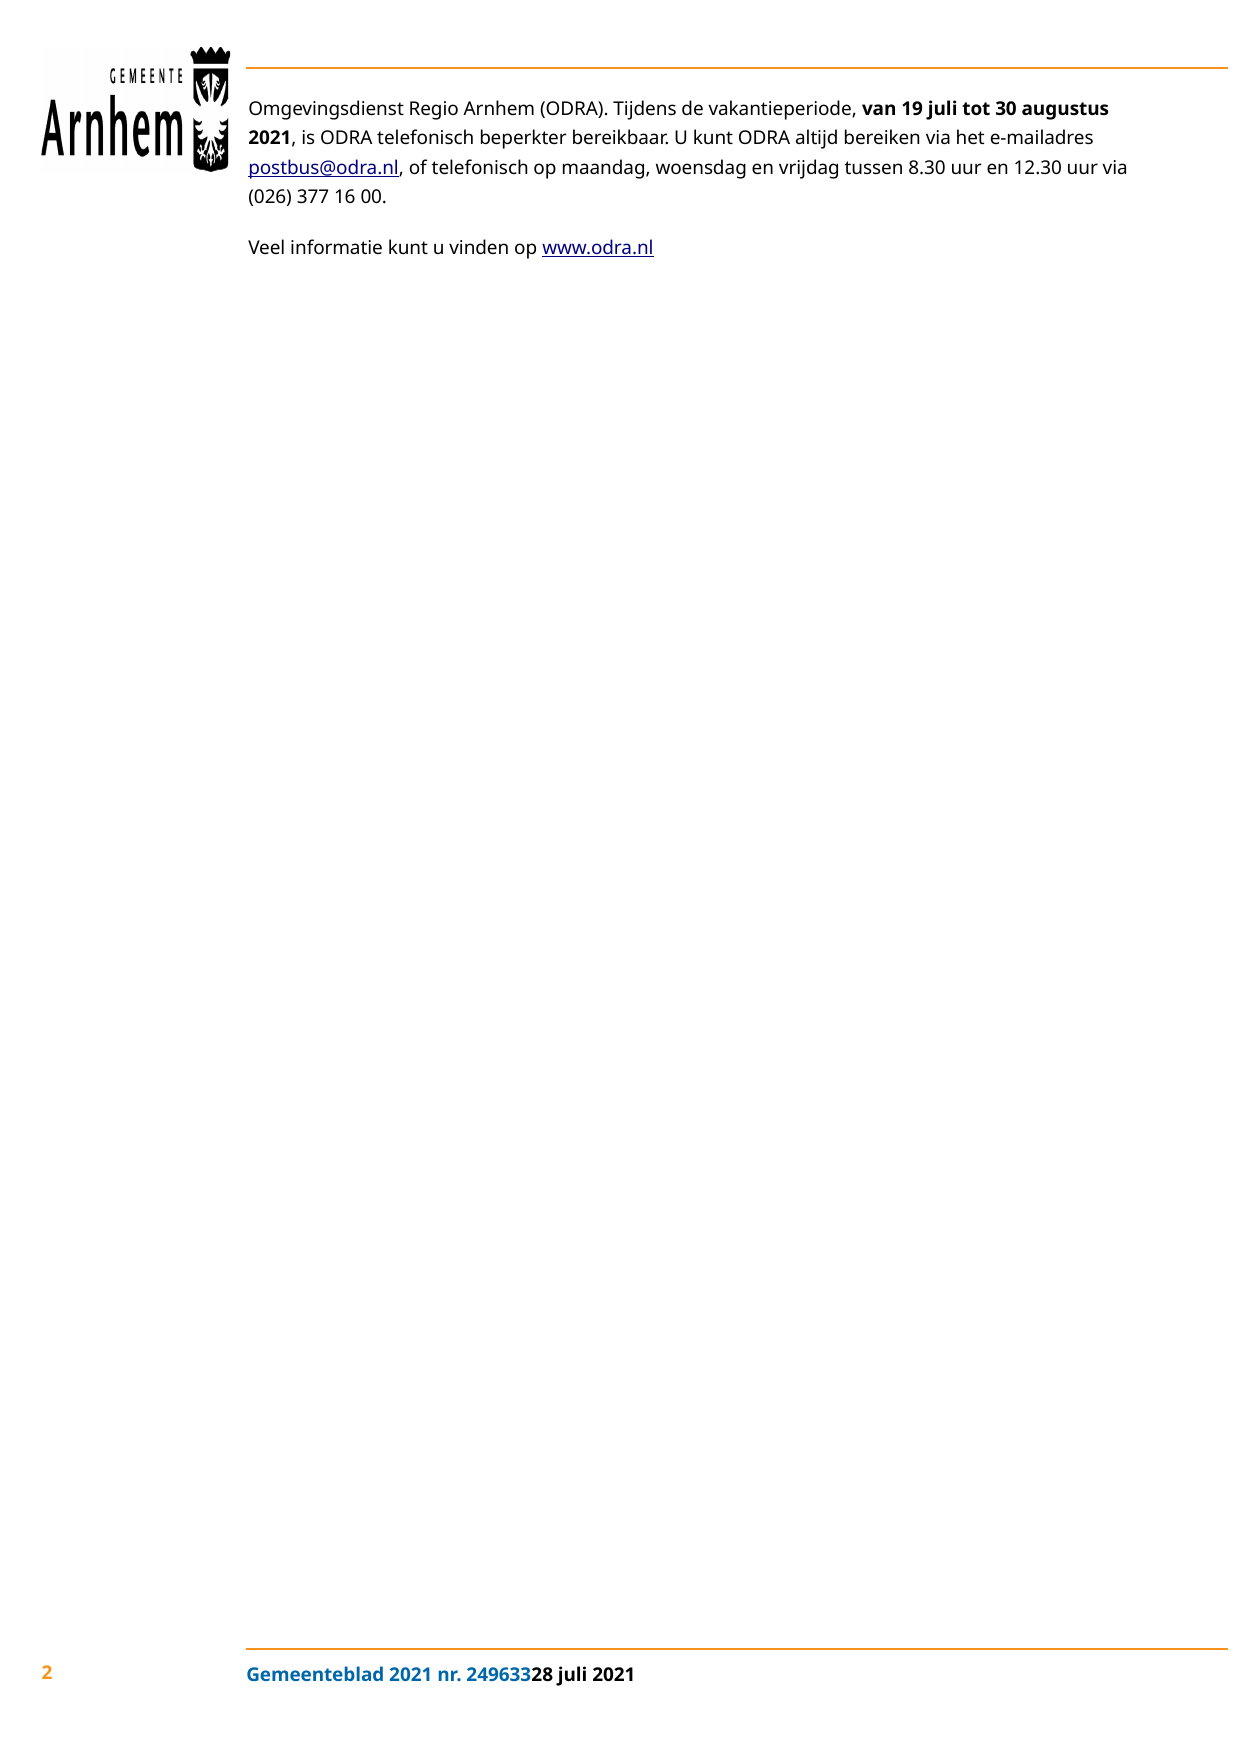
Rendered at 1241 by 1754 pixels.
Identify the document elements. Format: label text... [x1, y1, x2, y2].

picture [41, 47, 231, 172]
text Veel informatie kunt u vinden op www.odra.nl [248, 234, 1152, 260]
text Omgevingsdienst Regio Arnhem (ODRA). Tijdens de vakantieperiode, van 19 juli tot 30 augustus 2021, is ODRA telefonisch beperkter bereikbaar. U kunt ODRA altijd bereiken via het e-mailadres postbus@odra.nl, of telefonisch op maandag, woensdag en vrijdag tussen 8.30 uur en 12.30 uur via (026) 377 16 00. [248, 95, 1152, 209]
